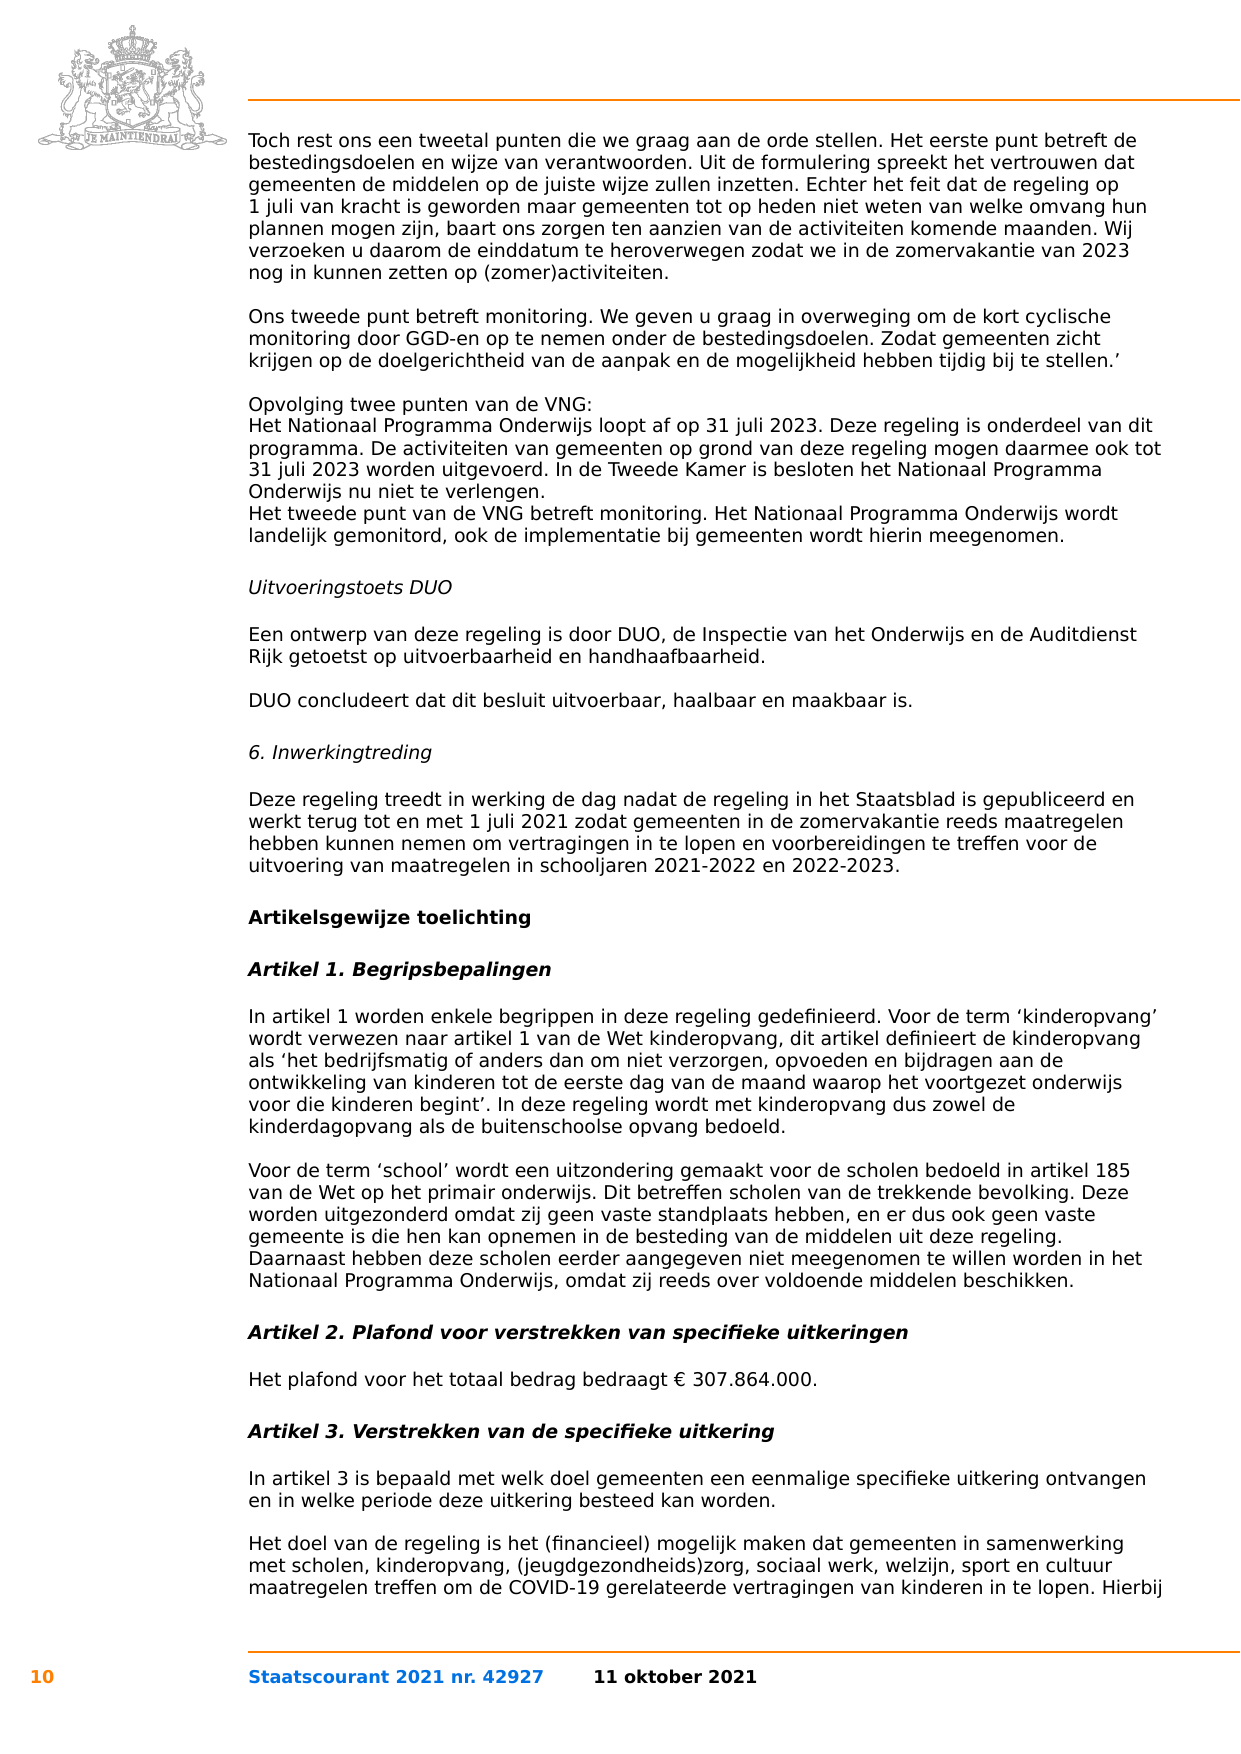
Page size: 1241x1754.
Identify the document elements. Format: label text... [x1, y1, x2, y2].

text Toch rest ons een tweetal punten die we graag aan de orde stellen. Het eerste punt betreft de bestedingsdoelen en wijze van verantwoorden. Uit de formulering spreekt het vertrouwen dat gemeenten de middelen op de juiste wijze zullen inzetten. Echter het feit dat de regeling op 1 juli van kracht is geworden maar gemeenten tot op heden niet weten van welke omvang hun plannen mogen zijn, baart ons zorgen ten aanzien van de activiteiten komende maanden. Wij verzoeken u daarom de einddatum te heroverwegen zodat we in de zomervakantie van 2023 nog in kunnen zetten op (zomer)activiteiten. [248, 130, 1163, 284]
picture [38, 25, 227, 150]
text Ons tweede punt betreft monitoring. We geven u graag in overweging om de kort cyclische monitoring door GGD-en op te nemen onder de bestedingsdoelen. Zodat gemeenten zicht krijgen op de doelgerichtheid van de aanpak en de mogelijkheid hebben tijdig bij te stellen.’ [248, 306, 1163, 372]
text In artikel 3 is bepaald met welk doel gemeenten een eenmalige specifieke uitkering ontvangen en in welke periode deze uitkering besteed kan worden. [248, 1467, 1163, 1511]
text In artikel 1 worden enkele begrippen in deze regeling gedefinieerd. Voor de term ‘kinderopvang’ wordt verwezen naar artikel 1 van de Wet kinderopvang, dit artikel definieert de kinderopvang als ‘het bedrijfsmatig of anders dan om niet verzorgen, opvoeden en bijdragen aan de ontwikkeling van kinderen tot de eerste dag van de maand waarop het voortgezet onderwijs voor die kinderen begint’. In deze regeling wordt met kinderopvang dus zowel de kinderdagopvang als de buitenschoolse opvang bedoeld. [248, 1006, 1163, 1138]
text Opvolging twee punten van de VNG: [248, 393, 1163, 415]
text Het doel van de regeling is het (financieel) mogelijk maken dat gemeenten in samenwerking met scholen, kinderopvang, (jeugdgezondheids)zorg, sociaal werk, welzijn, sport en cultuur maatregelen treffen om de COVID-19 gerelateerde vertragingen van kinderen in te lopen. Hierbij [248, 1533, 1163, 1599]
text Een ontwerp van deze regeling is door DUO, de Inspectie van het Onderwijs en de Auditdienst Rijk getoetst op uitvoerbaarheid en handhaafbaarheid. [248, 624, 1163, 668]
subtitle Artikel 3. Verstrekken van de specifieke uitkering [248, 1421, 1163, 1442]
subtitle 6. Inwerkingtreding [248, 742, 1163, 764]
text Het Nationaal Programma Onderwijs loopt af op 31 juli 2023. Deze regeling is onderdeel van dit programma. De activiteiten van gemeenten op grond van deze regeling mogen daarmee ook tot 31 juli 2023 worden uitgevoerd. In de Tweede Kamer is besloten het Nationaal Programma Onderwijs nu niet te verlengen. [248, 415, 1163, 503]
subtitle Artikel 2. Plafond voor verstrekken van specifieke uitkeringen [248, 1322, 1163, 1343]
subtitle Uitvoeringstoets DUO [248, 577, 1163, 599]
text Deze regeling treedt in werking de dag nadat de regeling in het Staatsblad is gepubliceerd en werkt terug tot en met 1 juli 2021 zodat gemeenten in de zomervakantie reeds maatregelen hebben kunnen nemen om vertragingen in te lopen en voorbereidingen te treffen voor de uitvoering van maatregelen in schooljaren 2021-2022 en 2022-2023. [248, 789, 1163, 877]
text Het tweede punt van de VNG betreft monitoring. Het Nationaal Programma Onderwijs wordt landelijk gemonitord, ook de implementatie bij gemeenten wordt hierin meegenomen. [248, 503, 1163, 547]
text DUO concludeert dat dit besluit uitvoerbaar, haalbaar en maakbaar is. [248, 690, 1163, 712]
subtitle Artikelsgewijze toelichting [248, 907, 1163, 929]
text Het plafond voor het totaal bedrag bedraagt € 307.864.000. [248, 1368, 1163, 1391]
subtitle Artikel 1. Begripsbepalingen [248, 959, 1163, 981]
text Voor de term ‘school’ wordt een uitzondering gemaakt voor de scholen bedoeld in artikel 185 van de Wet op het primair onderwijs. Dit betreffen scholen van de trekkende bevolking. Deze worden uitgezonderd omdat zij geen vaste standplaats hebben, en er dus ook geen vaste gemeente is die hen kan opnemen in de besteding van de middelen uit deze regeling. Daarnaast hebben deze scholen eerder aangegeven niet meegenomen te willen worden in het Nationaal Programma Onderwijs, omdat zij reeds over voldoende middelen beschikken. [248, 1160, 1163, 1292]
